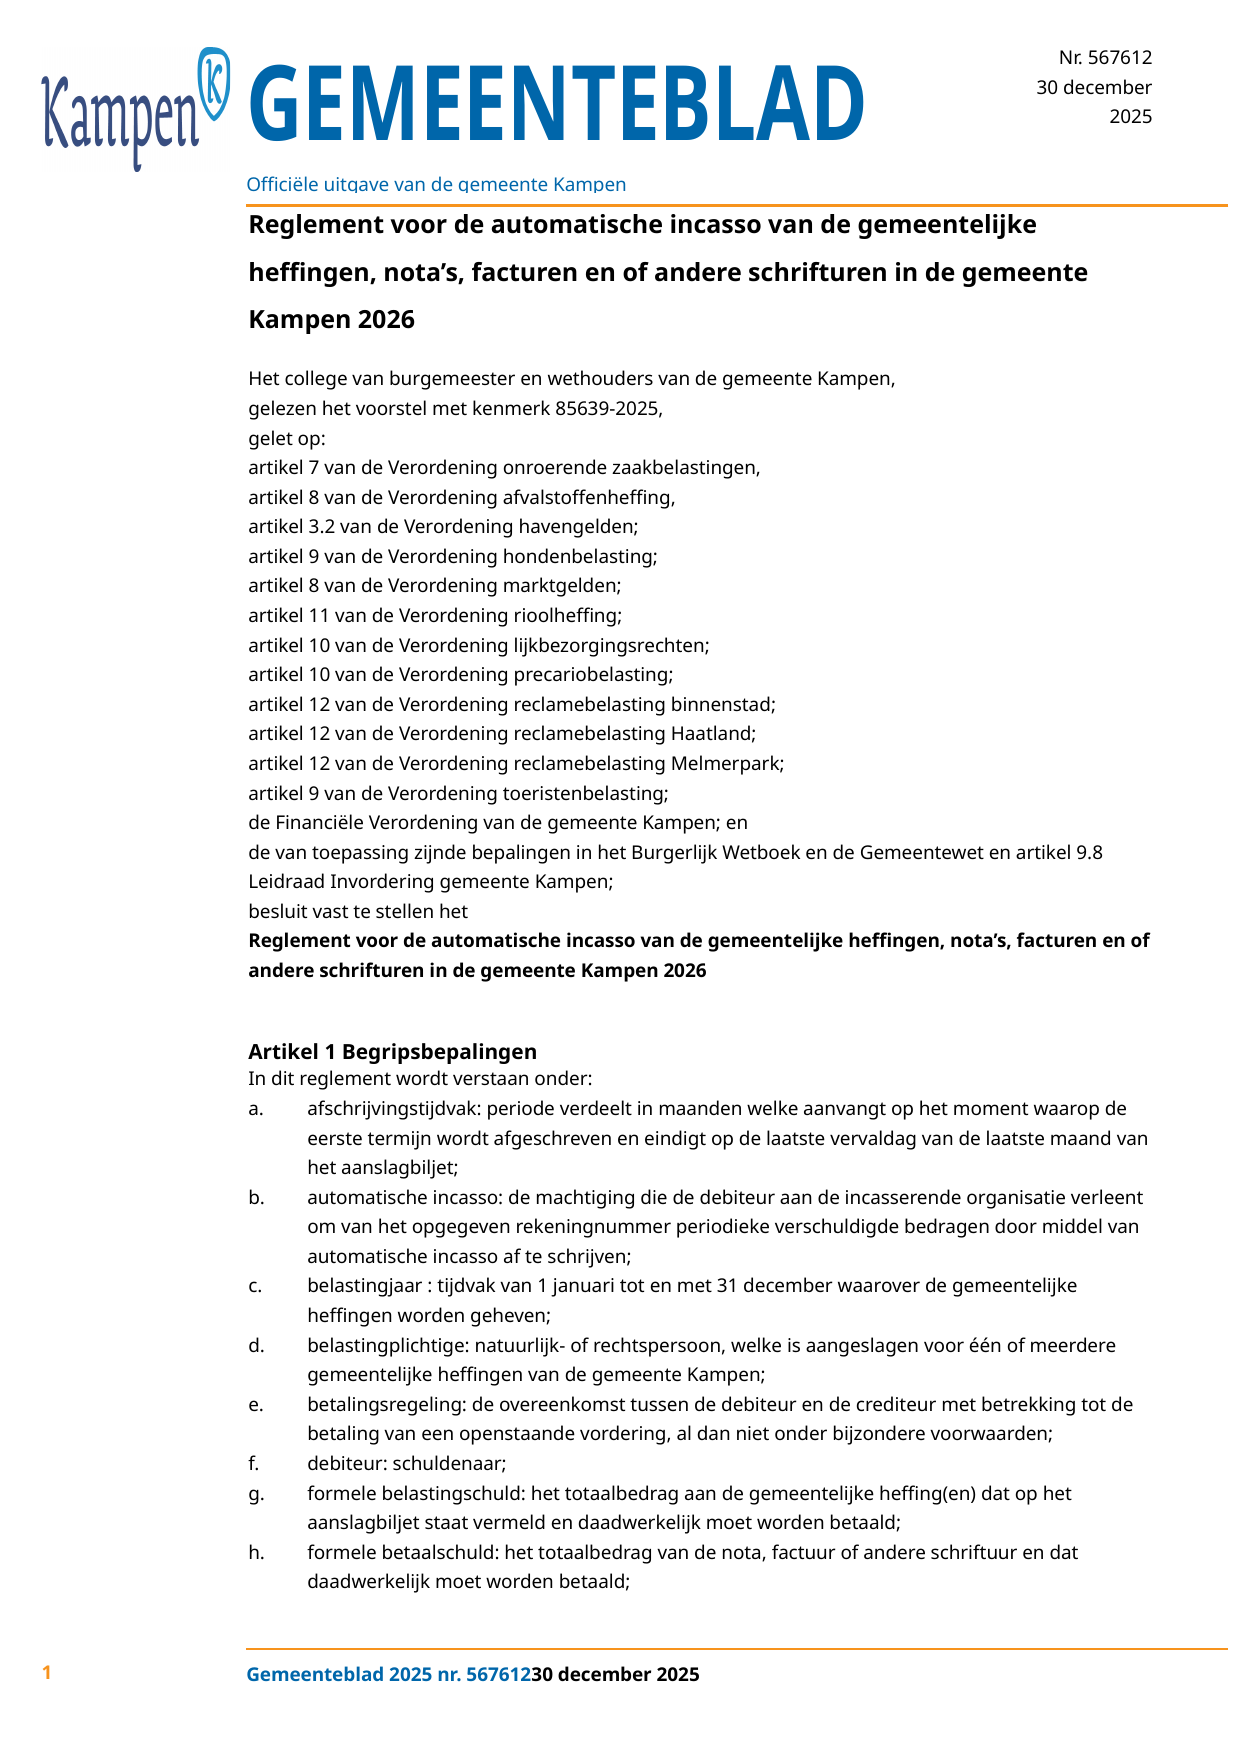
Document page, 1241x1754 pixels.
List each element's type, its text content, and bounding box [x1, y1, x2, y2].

text artikel 11 van de Verordening rioolheffing; [248, 602, 1152, 628]
list betalingsregeling: de overeenkomst tussen de debiteur en de crediteur met betrekking tot de betaling van een openstaande vordering, al dan niet onder bijzondere voorwaarden; [248, 1391, 1152, 1446]
text Artikel 1 Begripsbepalingen [248, 1037, 1152, 1066]
text artikel 3.2 van de Verordening havengelden; [248, 513, 1152, 539]
picture [41, 47, 231, 172]
text besluit vast te stellen het [248, 898, 1152, 924]
text gelezen het voorstel met kenmerk 85639-2025, [248, 395, 1152, 421]
text artikel 7 van de Verordening onroerende zaakbelastingen, [248, 454, 1152, 480]
text artikel 12 van de Verordening reclamebelasting Haatland; [248, 721, 1152, 746]
text artikel 8 van de Verordening marktgelden; [248, 573, 1152, 598]
list afschrijvingstijdvak: periode verdeelt in maanden welke aanvangt op het moment waarop de eerste termijn wordt afgeschreven en eindigt op de laatste vervaldag van de laatste maand van het aanslagbiljet; [248, 1095, 1152, 1180]
list belastingplichtige: natuurlijk- of rechtspersoon, welke is aangeslagen voor één of meerdere gemeentelijke heffingen van de gemeente Kampen; [248, 1332, 1152, 1387]
text gelet op: [248, 425, 1152, 450]
list automatische incasso: de machtiging die de debiteur aan de incasserende organisatie verleent om van het opgegeven rekeningnummer periodieke verschuldigde bedragen door middel van automatische incasso af te schrijven; [248, 1184, 1152, 1269]
text Reglement voor de automatische incasso van de gemeentelijke heffingen, nota’s, facturen en of andere schrifturen in de gemeente Kampen 2026 [248, 928, 1152, 983]
text artikel 9 van de Verordening toeristenbelasting; [248, 780, 1152, 805]
list formele belastingschuld: het totaalbedrag aan de gemeentelijke heffing(en) dat op het aanslagbiljet staat vermeld en daadwerkelijk moet worden betaald; [248, 1480, 1152, 1535]
list belastingjaar : tijdvak van 1 januari tot en met 31 december waarover de gemeentelijke heffingen worden geheven; [248, 1273, 1152, 1328]
text artikel 8 van de Verordening afvalstoffenheffing, [248, 484, 1152, 509]
list debiteur: schuldenaar; [248, 1450, 1152, 1476]
text Reglement voor de automatische incasso van de gemeentelijke heffingen, nota’s, facturen en of andere schrifturen in de gemeente Kampen 2026 [248, 207, 1152, 336]
text artikel 10 van de Verordening lijkbezorgingsrechten; [248, 632, 1152, 657]
text artikel 10 van de Verordening precariobelasting; [248, 661, 1152, 687]
text de van toepassing zijnde bepalingen in het Burgerlijk Wetboek en de Gemeentewet en artikel 9.8 Leidraad Invordering gemeente Kampen; [248, 839, 1152, 894]
list formele betaalschuld: het totaalbedrag van de nota, factuur of andere schriftuur en dat daadwerkelijk moet worden betaald; [248, 1539, 1152, 1594]
text In dit reglement wordt verstaan onder: [248, 1066, 1152, 1091]
text artikel 9 van de Verordening hondenbelasting; [248, 543, 1152, 569]
text de Financiële Verordening van de gemeente Kampen; en [248, 809, 1152, 835]
text Het college van burgemeester en wethouders van de gemeente Kampen, [248, 366, 1152, 391]
text artikel 12 van de Verordening reclamebelasting Melmerpark; [248, 750, 1152, 776]
text artikel 12 van de Verordening reclamebelasting binnenstad; [248, 691, 1152, 717]
